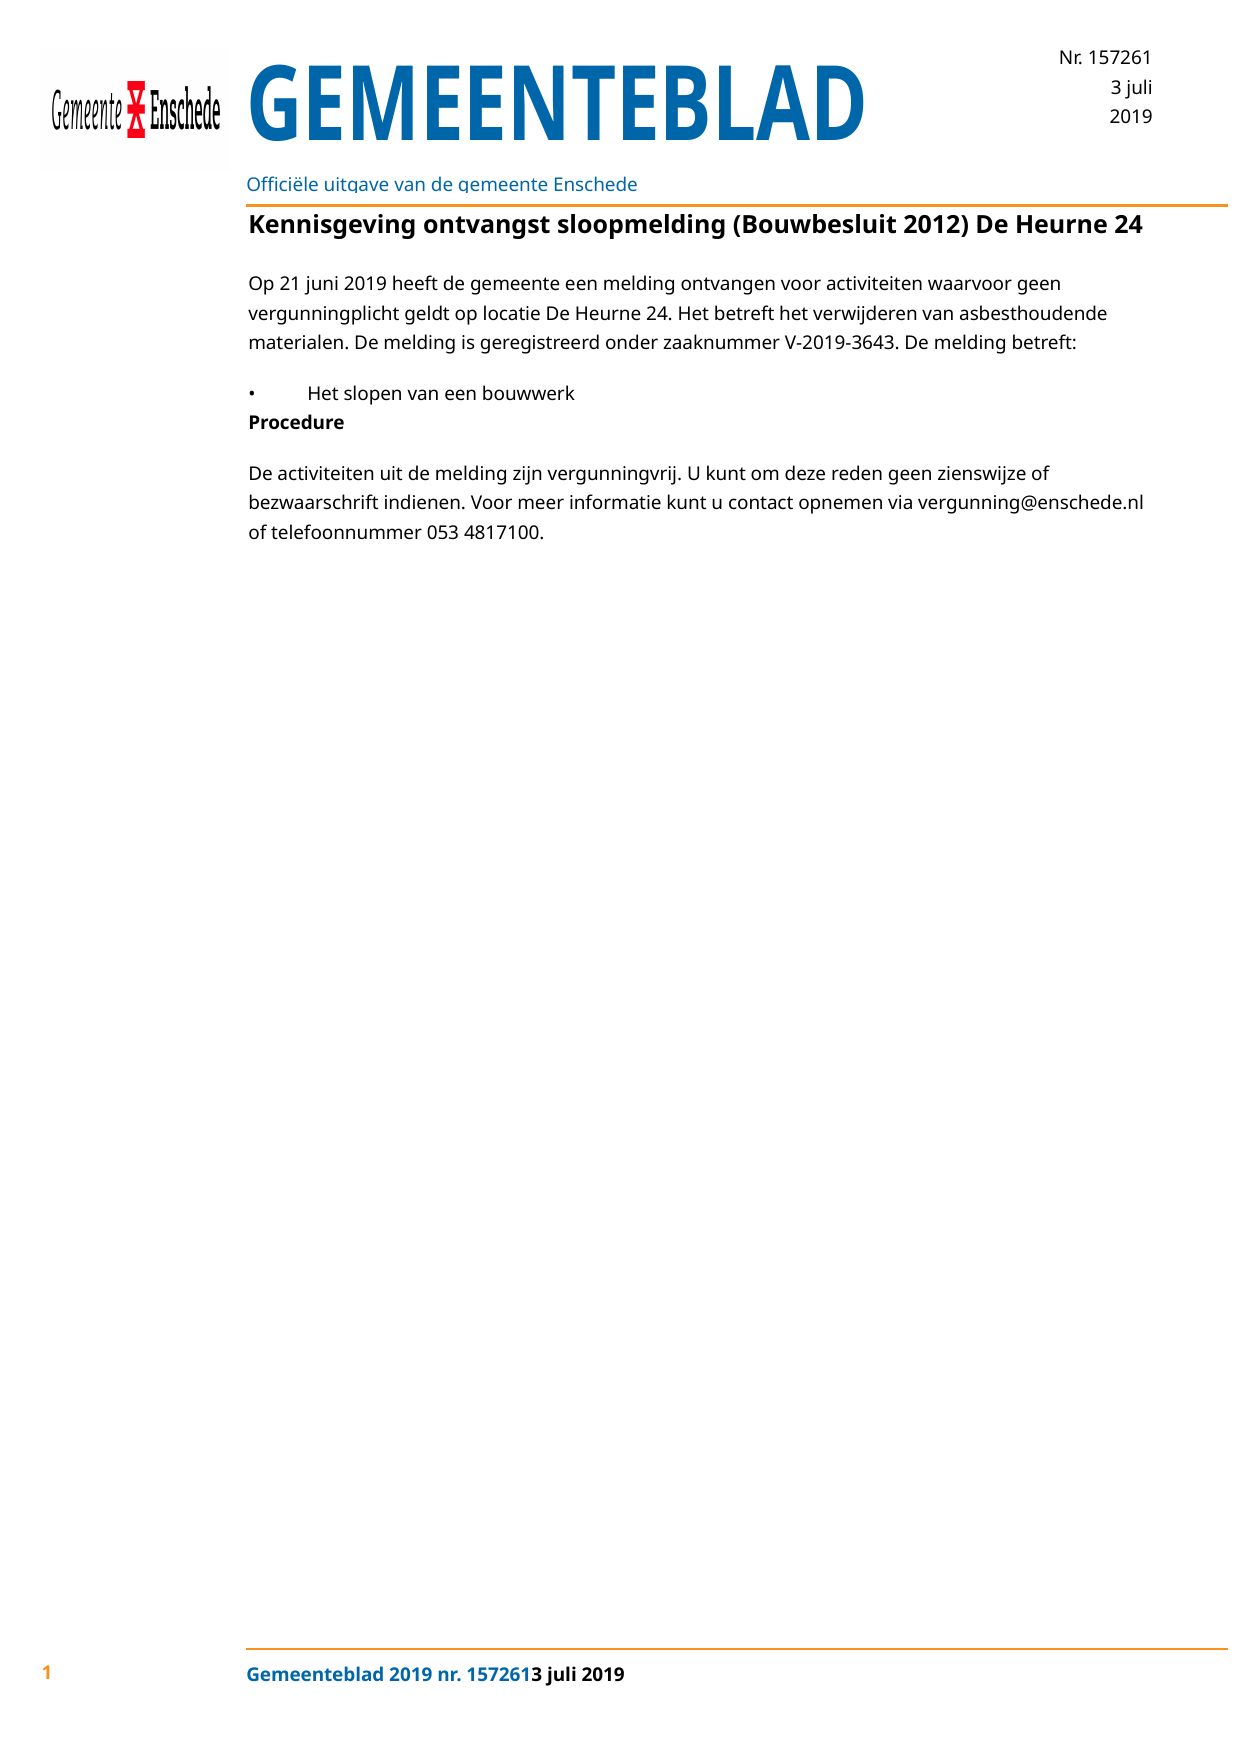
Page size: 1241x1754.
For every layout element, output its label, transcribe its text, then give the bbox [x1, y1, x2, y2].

text Kennisgeving ontvangst sloopmelding (Bouwbesluit 2012) De Heurne 24 [248, 207, 1152, 241]
list Het slopen van een bouwwerk [248, 380, 1152, 406]
picture [41, 47, 231, 172]
text De activiteiten uit de melding zijn vergunningvrij. U kunt om deze reden geen zienswijze of bezwaarschrift indienen. Voor meer informatie kunt u contact opnemen via vergunning@enschede.nl of telefoonnummer 053 4817100. [248, 460, 1152, 545]
text Op 21 juni 2019 heeft de gemeente een melding ontvangen voor activiteiten waarvoor geen vergunningplicht geldt op locatie De Heurne 24. Het betreft het verwijderen van asbesthoudende materialen. De melding is geregistreerd onder zaaknummer V-2019-3643. De melding betreft: [248, 270, 1152, 355]
text Procedure [248, 409, 1152, 435]
